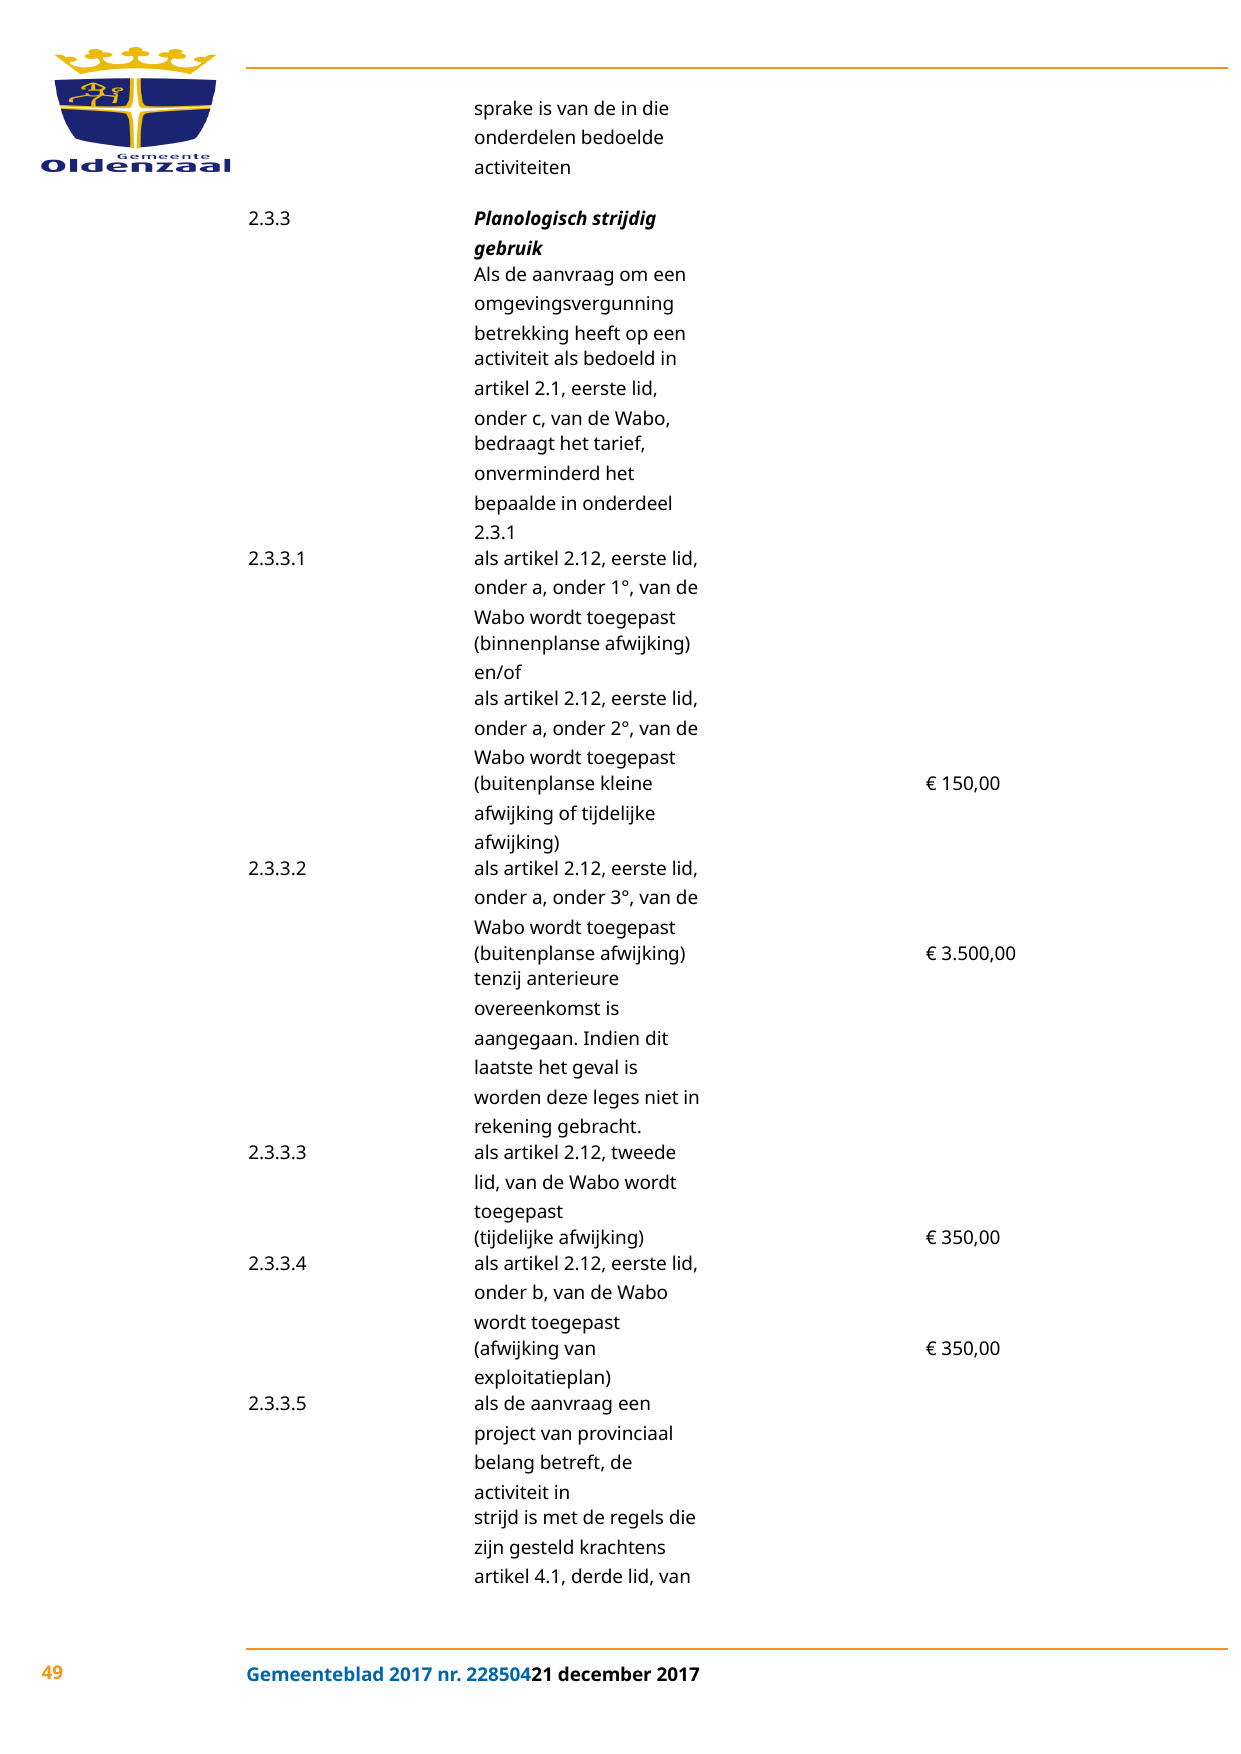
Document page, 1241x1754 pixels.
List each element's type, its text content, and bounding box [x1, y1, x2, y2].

table_cell (buitenplanse afwijking) [474, 940, 700, 966]
table_cell [926, 180, 1152, 205]
table_cell € 3.500,00 [926, 940, 1152, 966]
table_cell [926, 1139, 1152, 1224]
table_cell [700, 1224, 926, 1250]
table_cell [248, 1335, 474, 1390]
table_cell [248, 1505, 474, 1589]
table_cell [926, 685, 1152, 770]
table_cell [248, 346, 474, 431]
table_cell [700, 1335, 926, 1390]
table_cell (binnenplanse afwijking) en/of [474, 630, 700, 685]
table_cell [700, 205, 926, 261]
table_cell als de aanvraag een project van provinciaal belang betreft, de activiteit in [474, 1390, 700, 1504]
table_cell [700, 1250, 926, 1335]
table_cell als artikel 2.12, tweede lid, van de Wabo wordt toegepast [474, 1139, 700, 1224]
table_cell 2.3.3 [248, 205, 474, 261]
table_cell [926, 431, 1152, 545]
table_cell [926, 1390, 1152, 1504]
table_cell [700, 966, 926, 1139]
table_cell bedraagt het tarief, onverminderd het bepaalde in onderdeel 2.3.1 [474, 431, 700, 545]
table_cell [700, 685, 926, 770]
table_cell sprake is van de in die onderdelen bedoelde activiteiten [474, 95, 700, 180]
table_cell als artikel 2.12, eerste lid, onder a, onder 2°, van de Wabo wordt toegepast [474, 685, 700, 770]
table_cell [926, 205, 1152, 261]
table_cell 2.3.3.2 [248, 855, 474, 940]
table_cell [926, 545, 1152, 630]
table_cell [474, 180, 700, 205]
table_cell [926, 1250, 1152, 1335]
table_cell [248, 261, 474, 346]
table_cell € 350,00 [926, 1335, 1152, 1390]
table_cell tenzij anterieure overeenkomst is aangegaan. Indien dit laatste het geval is worden deze leges niet in rekening gebracht. [474, 966, 700, 1139]
table_cell [248, 431, 474, 545]
table_cell [700, 346, 926, 431]
table_cell Planologisch strijdig gebruik [474, 205, 700, 261]
table_cell [248, 630, 474, 685]
table_cell 2.3.3.4 [248, 1250, 474, 1335]
table_cell [248, 1224, 474, 1250]
table_cell [700, 431, 926, 545]
table_cell [700, 180, 926, 205]
table_cell als artikel 2.12, eerste lid, onder b, van de Wabo wordt toegepast [474, 1250, 700, 1335]
table_cell [700, 545, 926, 630]
table_cell € 150,00 [926, 770, 1152, 855]
table_cell [248, 966, 474, 1139]
table_cell (buitenplanse kleine afwijking of tijdelijke afwijking) [474, 770, 700, 855]
table_cell [926, 966, 1152, 1139]
table_cell [700, 1505, 926, 1589]
table_cell [248, 95, 474, 180]
table_cell [700, 940, 926, 966]
table_cell (afwijking van exploitatieplan) [474, 1335, 700, 1390]
table_cell [248, 770, 474, 855]
table_cell [248, 180, 474, 205]
table_cell [700, 1390, 926, 1504]
table_cell € 350,00 [926, 1224, 1152, 1250]
table_cell [248, 940, 474, 966]
table_cell [700, 855, 926, 940]
table_cell [700, 630, 926, 685]
table_cell 2.3.3.1 [248, 545, 474, 630]
table_cell [700, 1139, 926, 1224]
table_cell Als de aanvraag om een omgevingsvergunning betrekking heeft op een [474, 261, 700, 346]
table_cell activiteit als bedoeld in artikel 2.1, eerste lid, onder c, van de Wabo, [474, 346, 700, 431]
table_cell [700, 95, 926, 180]
table_cell als artikel 2.12, eerste lid, onder a, onder 3°, van de Wabo wordt toegepast [474, 855, 700, 940]
table_cell [926, 346, 1152, 431]
table_cell [248, 685, 474, 770]
table_cell [926, 261, 1152, 346]
table_cell als artikel 2.12, eerste lid, onder a, onder 1°, van de Wabo wordt toegepast [474, 545, 700, 630]
table_cell (tijdelijke afwijking) [474, 1224, 700, 1250]
table_cell [926, 1505, 1152, 1589]
table_cell 2.3.3.3 [248, 1139, 474, 1224]
table_cell [700, 770, 926, 855]
picture [41, 47, 231, 172]
table_cell [926, 855, 1152, 940]
table_cell 2.3.3.5 [248, 1390, 474, 1504]
table_cell [700, 261, 926, 346]
table_cell [926, 630, 1152, 685]
table_cell strijd is met de regels die zijn gesteld krachtens artikel 4.1, derde lid, van [474, 1505, 700, 1589]
table_cell [926, 95, 1152, 180]
